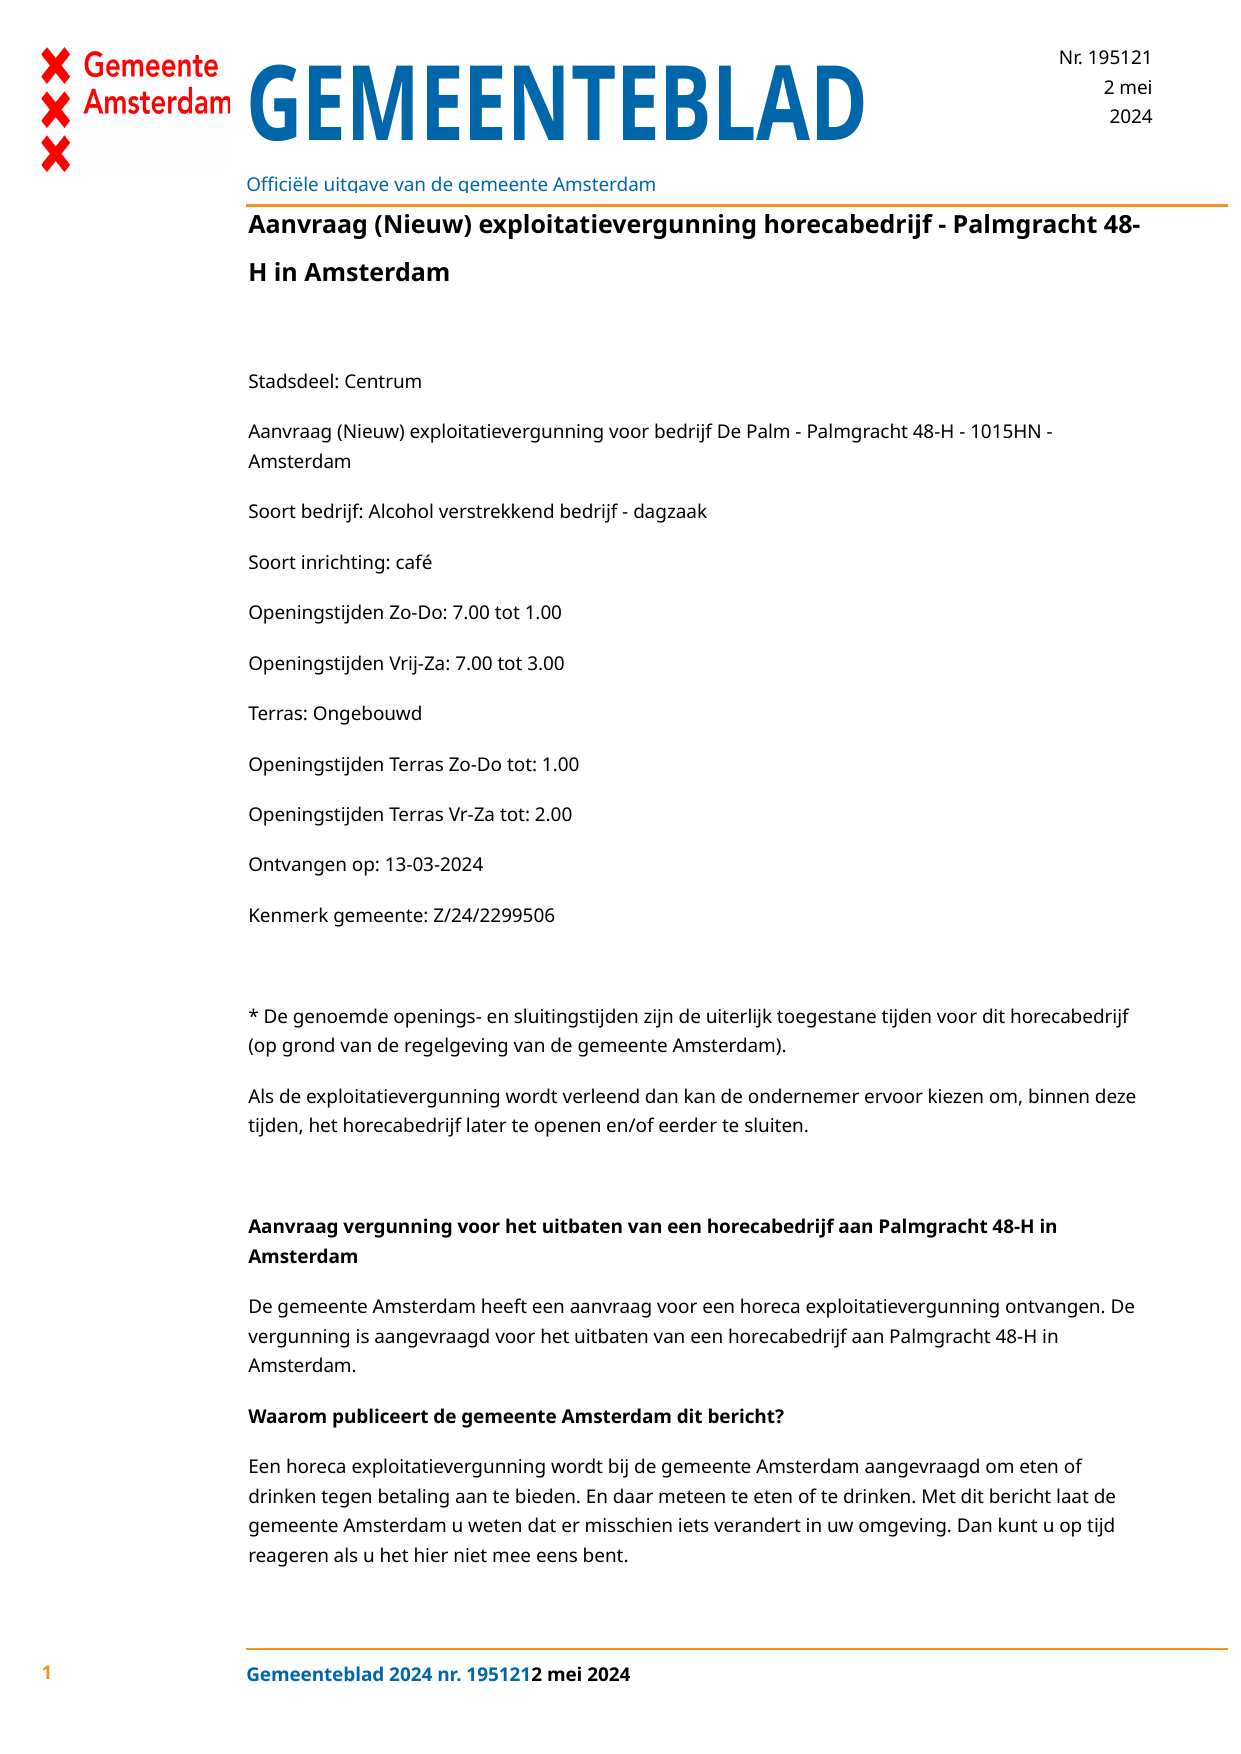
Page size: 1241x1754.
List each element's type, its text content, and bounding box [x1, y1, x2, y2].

picture [41, 47, 231, 172]
text Aanvraag vergunning voor het uitbaten van een horecabedrijf aan Palmgracht 48-H in Amsterdam [248, 1213, 1152, 1269]
text Als de exploitatievergunning wordt verleend dan kan de ondernemer ervoor kiezen om, binnen deze tijden, het horecabedrijf later te openen en/of eerder te sluiten. [248, 1083, 1152, 1138]
text Aanvraag (Nieuw) exploitatievergunning horecabedrijf - Palmgracht 48-H in Amsterdam [248, 207, 1152, 288]
text Aanvraag (Nieuw) exploitatievergunning voor bedrijf De Palm - Palmgracht 48-H - 1015HN - Amsterdam [248, 419, 1152, 474]
text Openingstijden Terras Vr-Za tot: 2.00 [248, 801, 1152, 827]
text Kenmerk gemeente: Z/24/2299506 [248, 902, 1152, 928]
text Openingstijden Zo-Do: 7.00 tot 1.00 [248, 599, 1152, 625]
text Waarom publiceert de gemeente Amsterdam dit bericht? [248, 1403, 1152, 1429]
text Ontvangen op: 13-03-2024 [248, 852, 1152, 877]
text Openingstijden Vrij-Za: 7.00 tot 3.00 [248, 650, 1152, 676]
text Openingstijden Terras Zo-Do tot: 1.00 [248, 751, 1152, 777]
text Soort inrichting: café [248, 549, 1152, 575]
text Terras: Ongebouwd [248, 700, 1152, 726]
text Stadsdeel: Centrum [248, 368, 1152, 394]
text Een horeca exploitatievergunning wordt bij de gemeente Amsterdam aangevraagd om eten of drinken tegen betaling aan te bieden. En daar meteen te eten of te drinken. Met dit bericht laat de gemeente Amsterdam u weten dat er misschien iets verandert in uw omgeving. Dan kunt u op tijd reageren als u het hier niet mee eens bent. [248, 1453, 1152, 1568]
text De gemeente Amsterdam heeft een aanvraag voor een horeca exploitatievergunning ontvangen. De vergunning is aangevraagd voor het uitbaten van een horecabedrijf aan Palmgracht 48-H in Amsterdam. [248, 1293, 1152, 1378]
text Soort bedrijf: Alcohol verstrekkend bedrijf - dagzaak [248, 499, 1152, 524]
text * De genoemde openings- en sluitingstijden zijn de uiterlijk toegestane tijden voor dit horecabedrijf (op grond van de regelgeving van de gemeente Amsterdam). [248, 1003, 1152, 1058]
